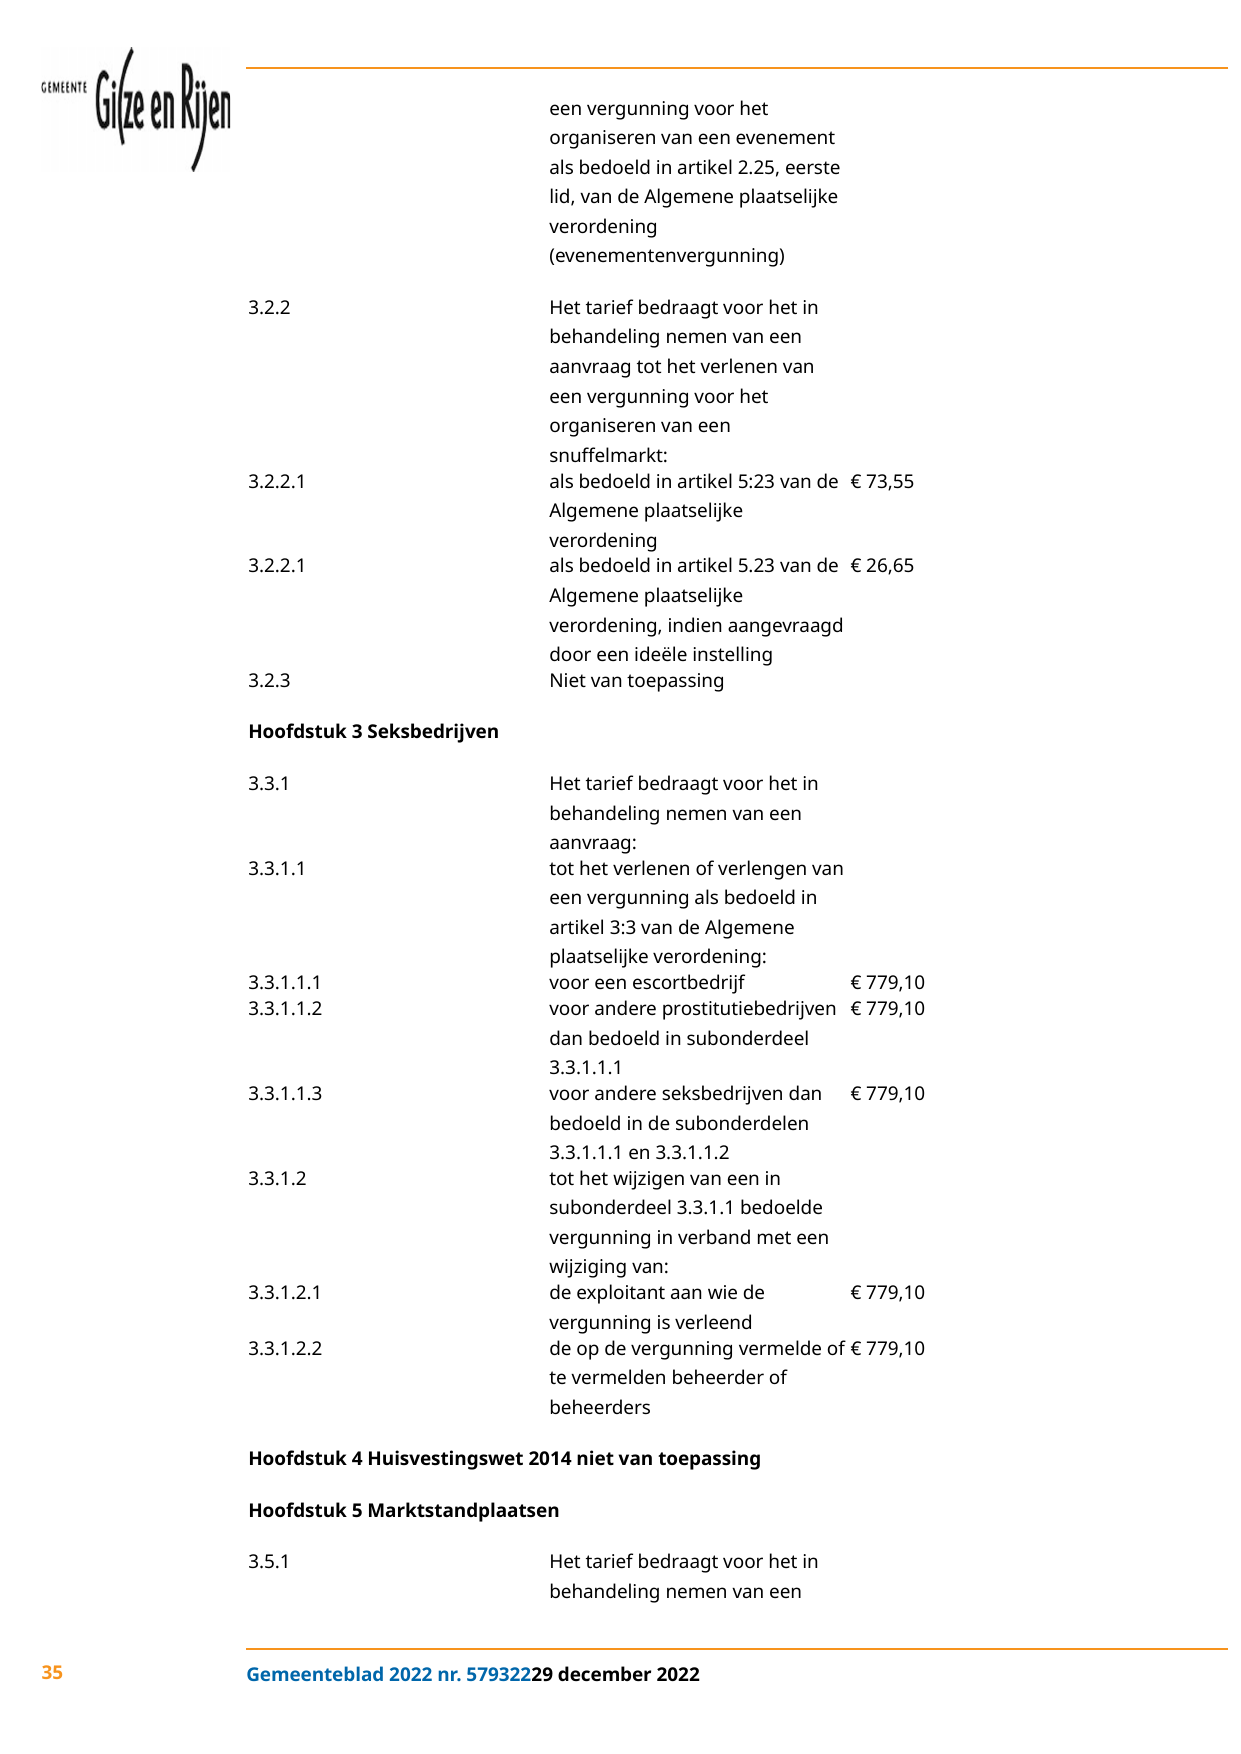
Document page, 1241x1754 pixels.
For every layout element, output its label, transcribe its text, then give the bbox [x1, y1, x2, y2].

table_cell [850, 1471, 1152, 1497]
table_cell 3.5.1 [248, 1548, 549, 1604]
table_cell voor een escortbedrijf [549, 970, 850, 995]
table_cell 3.3.1.1.2 [248, 995, 549, 1080]
table_cell [850, 269, 1152, 294]
table_cell [850, 1420, 1152, 1445]
table_cell 3.2.3 [248, 667, 549, 693]
table_cell [850, 1523, 1152, 1548]
table_cell € 779,10 [850, 970, 1152, 995]
table_cell 3.3.1.2 [248, 1165, 549, 1279]
table_cell 3.3.1 [248, 770, 549, 855]
table_cell [549, 744, 850, 770]
table_cell 3.3.1.2.1 [248, 1280, 549, 1335]
table_cell [549, 1420, 850, 1445]
table_cell een vergunning voor het organiseren van een evenement als bedoeld in artikel 2.25, eerste lid, van de Algemene plaatselijke verordening (evenementenvergunning) [549, 95, 850, 268]
table_cell de op de vergunning vermelde of te vermelden beheerder of beheerders [549, 1335, 850, 1420]
table_cell € 779,10 [850, 995, 1152, 1080]
picture [41, 47, 231, 172]
table_cell [248, 693, 549, 719]
table_cell [248, 95, 549, 268]
table_cell € 26,65 [850, 553, 1152, 667]
table_cell Het tarief bedraagt voor het in behandeling nemen van een [549, 1548, 850, 1604]
table_cell € 779,10 [850, 1280, 1152, 1335]
table_cell [850, 1548, 1152, 1604]
table_cell [850, 95, 1152, 268]
table_cell 3.3.1.2.2 [248, 1335, 549, 1420]
table_cell 3.3.1.1.1 [248, 970, 549, 995]
table_cell [850, 667, 1152, 693]
table_cell [248, 1420, 549, 1445]
table_cell [850, 294, 1152, 468]
table_cell [549, 1523, 850, 1548]
table_cell Niet van toepassing [549, 667, 850, 693]
table_cell 3.2.2 [248, 294, 549, 468]
table_cell € 779,10 [850, 1080, 1152, 1165]
table_cell Het tarief bedraagt voor het in behandeling nemen van een aanvraag tot het verlenen van een vergunning voor het organiseren van een snuffelmarkt: [549, 294, 850, 468]
table_cell [850, 744, 1152, 770]
table_cell 3.3.1.1 [248, 855, 549, 969]
table_cell 3.2.2.1 [248, 468, 549, 553]
table_cell Het tarief bedraagt voor het in behandeling nemen van een aanvraag: [549, 770, 850, 855]
table_cell [248, 744, 549, 770]
table_cell [850, 1497, 1152, 1523]
table_cell [850, 719, 1152, 744]
table_cell voor andere seksbedrijven dan bedoeld in de subonderdelen 3.3.1.1.1 en 3.3.1.1.2 [549, 1080, 850, 1165]
table_cell [850, 1445, 1152, 1471]
table_cell [850, 770, 1152, 855]
table_cell als bedoeld in artikel 5.23 van de Algemene plaatselijke verordening, indien aangevraagd door een ideële instelling [549, 553, 850, 667]
table_cell voor andere prostitutiebedrijven dan bedoeld in subonderdeel 3.3.1.1.1 [549, 995, 850, 1080]
table_cell Hoofdstuk 5 Marktstandplaatsen [248, 1497, 850, 1523]
table_cell [248, 1471, 549, 1497]
table_cell als bedoeld in artikel 5:23 van de Algemene plaatselijke verordening [549, 468, 850, 553]
table_cell [850, 693, 1152, 719]
table_cell [850, 1165, 1152, 1279]
table_cell 3.2.2.1 [248, 553, 549, 667]
table_cell [549, 693, 850, 719]
table_cell de exploitant aan wie de vergunning is verleend [549, 1280, 850, 1335]
table_cell Hoofdstuk 3 Seksbedrijven [248, 719, 850, 744]
table_cell € 779,10 [850, 1335, 1152, 1420]
table_cell [850, 855, 1152, 969]
table_cell tot het wijzigen van een in subonderdeel 3.3.1.1 bedoelde vergunning in verband met een wijziging van: [549, 1165, 850, 1279]
table_cell [549, 1471, 850, 1497]
table_cell [549, 269, 850, 294]
table_cell tot het verlenen of verlengen van een vergunning als bedoeld in artikel 3:3 van de Algemene plaatselijke verordening: [549, 855, 850, 969]
table_cell € 73,55 [850, 468, 1152, 553]
table_cell Hoofdstuk 4 Huisvestingswet 2014 niet van toepassing [248, 1445, 850, 1471]
table_cell [248, 269, 549, 294]
table_cell [248, 1523, 549, 1548]
table_cell 3.3.1.1.3 [248, 1080, 549, 1165]
